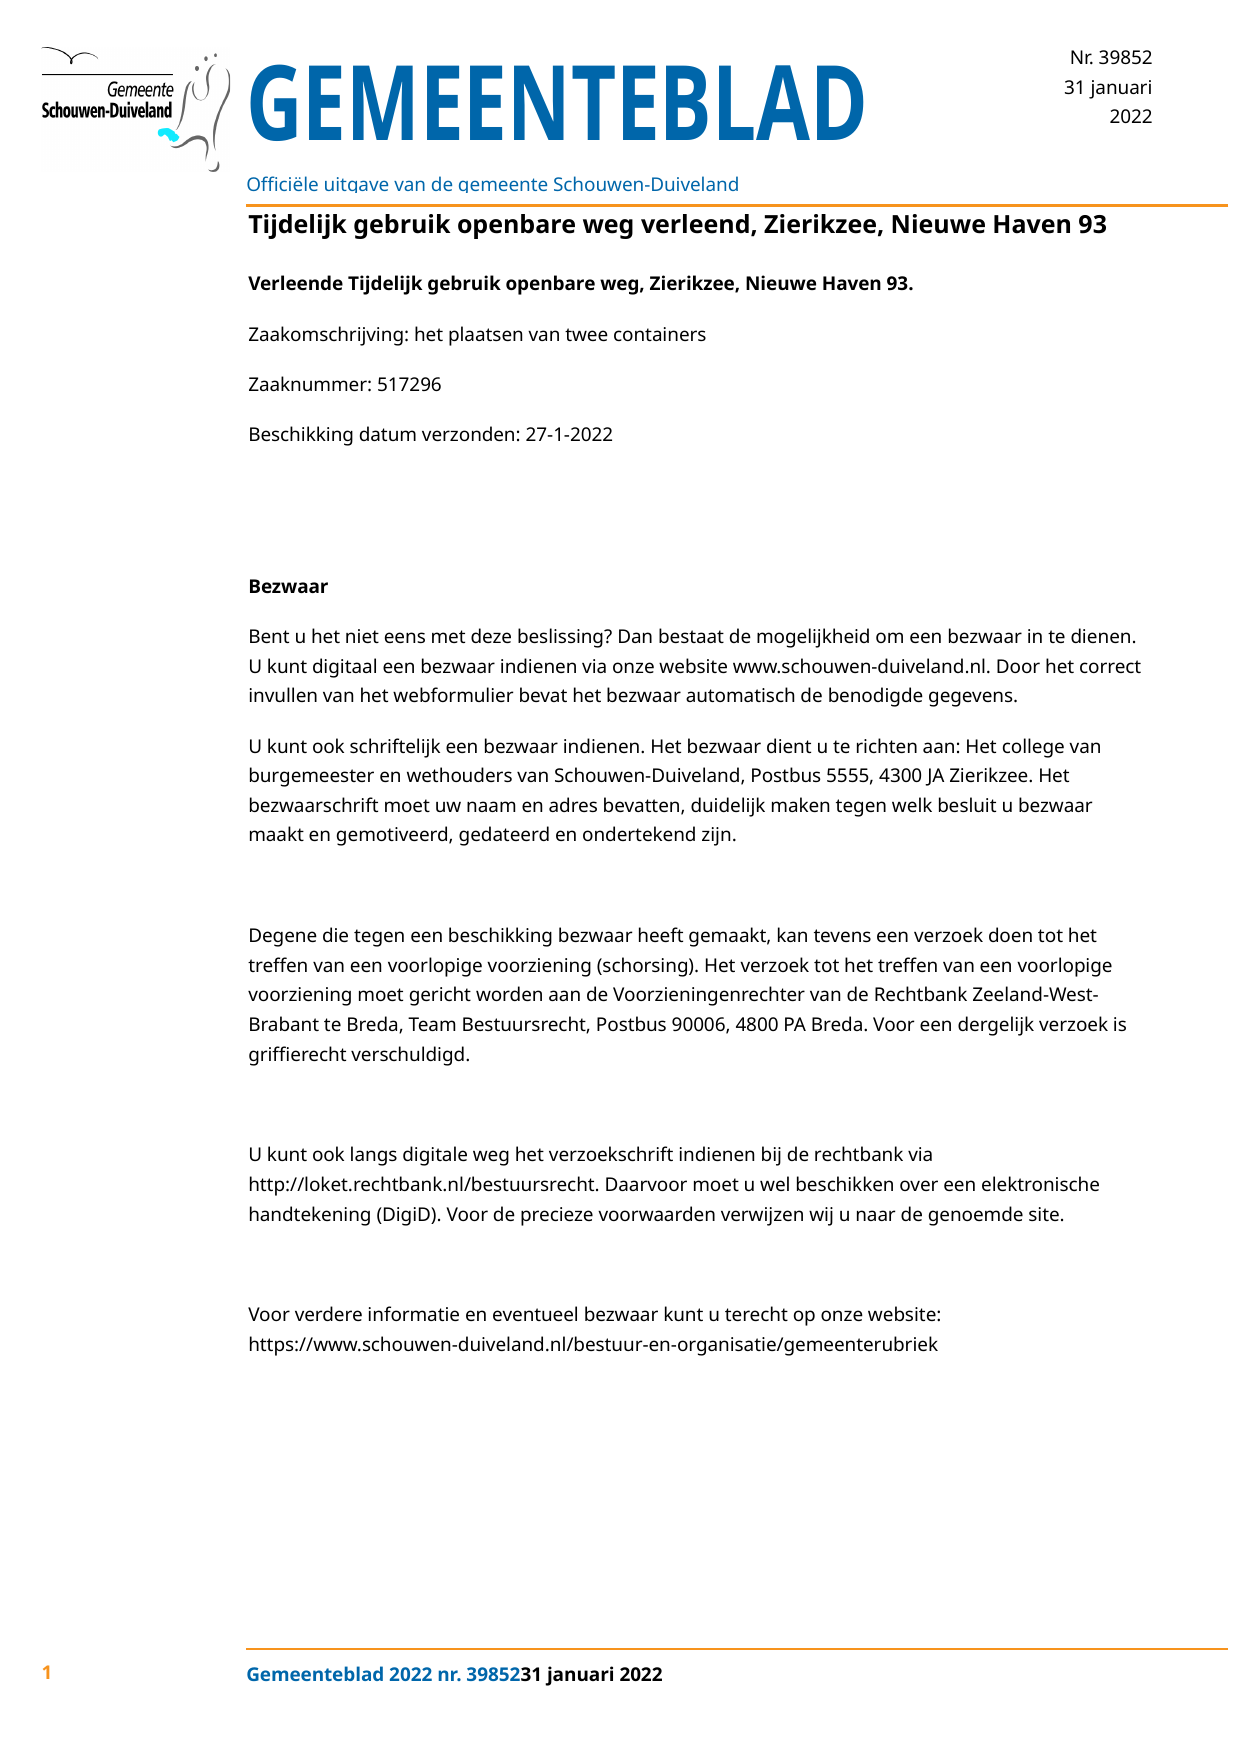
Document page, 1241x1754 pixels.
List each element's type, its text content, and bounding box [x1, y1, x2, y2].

text Zaakomschrijving: het plaatsen van twee containers [248, 321, 1152, 346]
text U kunt ook schriftelijk een bezwaar indienen. Het bezwaar dient u te richten aan: Het college van burgemeester en wethouders van Schouwen-Duiveland, Postbus 5555, 4300 JA Zierikzee. Het bezwaarschrift moet uw naam en adres bevatten, duidelijk maken tegen welk besluit u bezwaar maakt en gemotiveerd, gedateerd en ondertekend zijn. [248, 733, 1152, 847]
text Degene die tegen een beschikking bezwaar heeft gemaakt, kan tevens een verzoek doen tot het treffen van een voorlopige voorziening (schorsing). Het verzoek tot het treffen van een voorlopige voorziening moet gericht worden aan de Voorzieningenrechter van de Rechtbank Zeeland-West-Brabant te Breda, Team Bestuursrecht, Postbus 90006, 4800 PA Breda. Voor een dergelijk verzoek is griffierecht verschuldigd. [248, 922, 1152, 1066]
text Bezwaar [248, 573, 1152, 598]
text Zaaknummer: 517296 [248, 371, 1152, 397]
text U kunt ook langs digitale weg het verzoekschrift indienen bij de rechtbank via http://loket.rechtbank.nl/bestuursrecht. Daarvoor moet u wel beschikken over een elektronische handtekening (DigiD). Voor de precieze voorwaarden verwijzen wij u naar de genoemde site. [248, 1142, 1152, 1226]
text Bent u het niet eens met deze beslissing? Dan bestaat de mogelijkheid om een bezwaar in te dienen. U kunt digitaal een bezwaar indienen via onze website www.schouwen-duiveland.nl. Door het correct invullen van het webformulier bevat het bezwaar automatisch de benodigde gegevens. [248, 623, 1152, 708]
picture [41, 47, 231, 172]
text Tijdelijk gebruik openbare weg verleend, Zierikzee, Nieuwe Haven 93 [248, 207, 1152, 241]
text Verleende Tijdelijk gebruik openbare weg, Zierikzee, Nieuwe Haven 93. [248, 270, 1152, 296]
text Beschikking datum verzonden: 27-1-2022 [248, 422, 1152, 447]
text Voor verdere informatie en eventueel bezwaar kunt u terecht op onze website: https://www.schouwen-duiveland.nl/bestuur-en-organisatie/gemeenterubriek [248, 1302, 1152, 1357]
